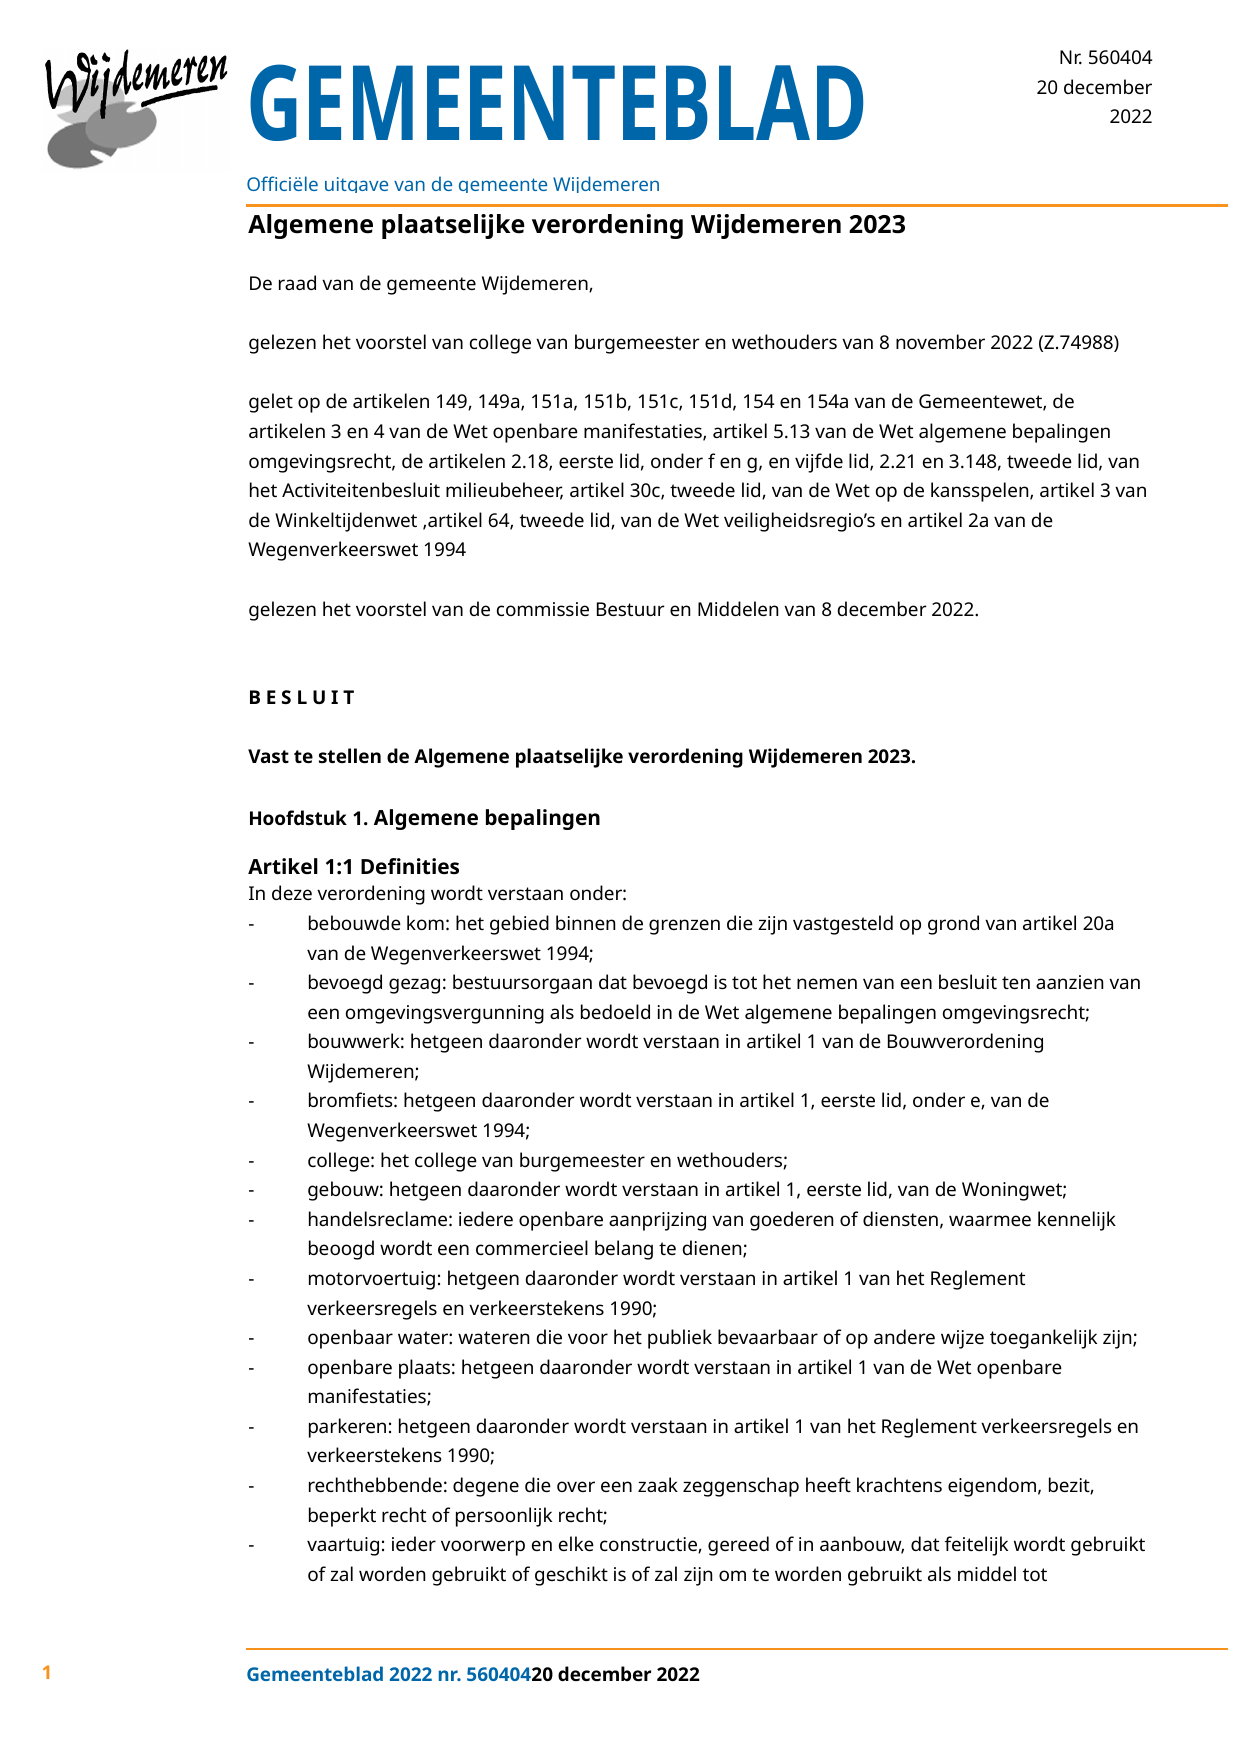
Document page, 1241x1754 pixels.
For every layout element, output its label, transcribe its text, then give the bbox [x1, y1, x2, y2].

text gelezen het voorstel van de commissie Bestuur en Middelen van 8 december 2022. [248, 596, 1152, 621]
text Algemene plaatselijke verordening Wijdemeren 2023 [248, 207, 1152, 241]
list bebouwde kom: het gebied binnen de grenzen die zijn vastgesteld op grond van artikel 20a van de Wegenverkeerswet 1994; [248, 910, 1152, 965]
list openbare plaats: hetgeen daaronder wordt verstaan in artikel 1 van de Wet openbare manifestaties; [248, 1354, 1152, 1409]
list bouwwerk: hetgeen daaronder wordt verstaan in artikel 1 van de Bouwverordening Wijdemeren; [248, 1028, 1152, 1084]
list handelsreclame: iedere openbare aanprijzing van goederen of diensten, waarmee kennelijk beoogd wordt een commercieel belang te dienen; [248, 1206, 1152, 1261]
list openbaar water: wateren die voor het publiek bevaarbaar of op andere wijze toegankelijk zijn; [248, 1324, 1152, 1350]
text Artikel 1:1 Definities [248, 852, 1152, 881]
text Hoofdstuk 1. Algemene bepalingen [248, 803, 1152, 831]
list bevoegd gezag: bestuursorgaan dat bevoegd is tot het nemen van een besluit ten aanzien van een omgevingsvergunning als bedoeld in de Wet algemene bepalingen omgevingsrecht; [248, 969, 1152, 1024]
text Vast te stellen de Algemene plaatselijke verordening Wijdemeren 2023. [248, 744, 1152, 769]
text gelet op de artikelen 149, 149a, 151a, 151b, 151c, 151d, 154 en 154a van de Gemeentewet, de artikelen 3 en 4 van de Wet openbare manifestaties, artikel 5.13 van de Wet algemene bepalingen omgevingsrecht, de artikelen 2.18, eerste lid, onder f en g, en vijfde lid, 2.21 en 3.148, tweede lid, van het Activiteitenbesluit milieubeheer, artikel 30c, tweede lid, van de Wet op de kansspelen, artikel 3 van de Winkeltijdenwet ,artikel 64, tweede lid, van de Wet veiligheidsregio’s en artikel 2a van de Wegenverkeerswet 1994 [248, 389, 1152, 562]
list rechthebbende: degene die over een zaak zeggenschap heeft krachtens eigendom, bezit, beperkt recht of persoonlijk recht; [248, 1472, 1152, 1527]
list bromfiets: hetgeen daaronder wordt verstaan in artikel 1, eerste lid, onder e, van de Wegenverkeerswet 1994; [248, 1088, 1152, 1143]
text De raad van de gemeente Wijdemeren, [248, 270, 1152, 296]
list gebouw: hetgeen daaronder wordt verstaan in artikel 1, eerste lid, van de Woningwet; [248, 1176, 1152, 1202]
text B E S L U I T [248, 684, 1152, 710]
text In deze verordening wordt verstaan onder: [248, 881, 1152, 906]
list college: het college van burgemeester en wethouders; [248, 1147, 1152, 1172]
text gelezen het voorstel van college van burgemeester en wethouders van 8 november 2022 (Z.74988) [248, 329, 1152, 355]
list parkeren: hetgeen daaronder wordt verstaan in artikel 1 van het Reglement verkeersregels en verkeerstekens 1990; [248, 1413, 1152, 1468]
list vaartuig: ieder voorwerp en elke constructie, gereed of in aanbouw, dat feitelijk wordt gebruikt of zal worden gebruikt of geschikt is of zal zijn om te worden gebruikt als middel tot [248, 1531, 1152, 1587]
list motorvoertuig: hetgeen daaronder wordt verstaan in artikel 1 van het Reglement verkeersregels en verkeerstekens 1990; [248, 1265, 1152, 1320]
picture [41, 47, 231, 172]
